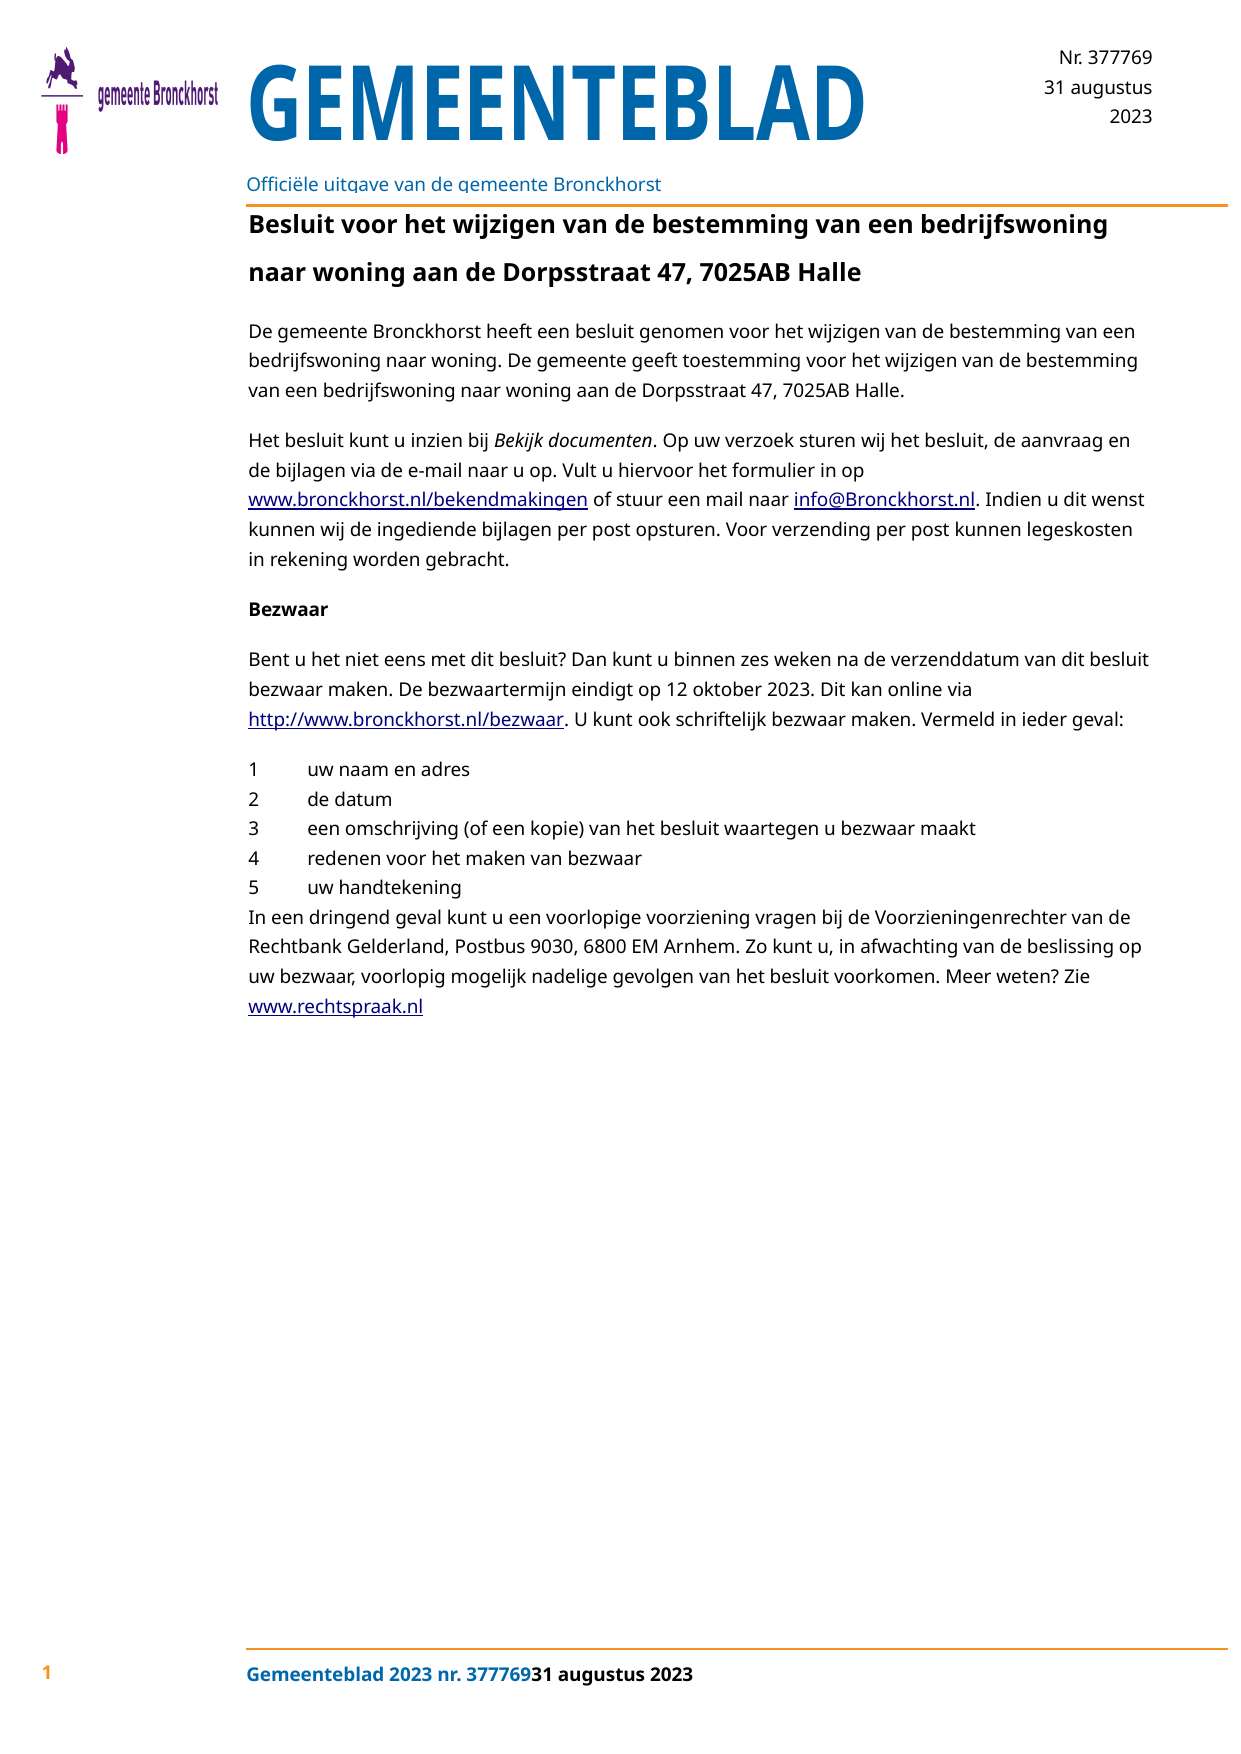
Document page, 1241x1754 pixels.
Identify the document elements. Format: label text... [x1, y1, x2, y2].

text De gemeente Bronckhorst heeft een besluit genomen voor het wijzigen van de bestemming van een bedrijfswoning naar woning. De gemeente geeft toestemming voor het wijzigen van de bestemming van een bedrijfswoning naar woning aan de Dorpsstraat 47, 7025AB Halle. [248, 318, 1152, 403]
list de datum [248, 786, 1152, 812]
text Bezwaar [248, 596, 1152, 622]
list uw handtekening [248, 874, 1152, 900]
text Besluit voor het wijzigen van de bestemming van een bedrijfswoning naar woning aan de Dorpsstraat 47, 7025AB Halle [248, 207, 1152, 288]
list een omschrijving (of een kopie) van het besluit waartegen u bezwaar maakt [248, 815, 1152, 841]
list uw naam en adres [248, 756, 1152, 782]
list redenen voor het maken van bezwaar [248, 845, 1152, 871]
picture [41, 47, 231, 172]
text Bent u het niet eens met dit besluit? Dan kunt u binnen zes weken na de verzenddatum van dit besluit bezwaar maken. De bezwaartermijn eindigt op 12 oktober 2023. Dit kan online via http://www.bronckhorst.nl/bezwaar. U kunt ook schriftelijk bezwaar maken. Vermeld in ieder geval: [248, 647, 1152, 732]
text In een dringend geval kunt u een voorlopige voorziening vragen bij de Voorzieningenrechter van de Rechtbank Gelderland, Postbus 9030, 6800 EM Arnhem. Zo kunt u, in afwachting van de beslissing op uw bezwaar, voorlopig mogelijk nadelige gevolgen van het besluit voorkomen. Meer weten? Zie www.rechtspraak.nl [248, 904, 1152, 1019]
text Het besluit kunt u inzien bij Bekijk documenten. Op uw verzoek sturen wij het besluit, de aanvraag en de bijlagen via de e-mail naar u op. Vult u hiervoor het formulier in op www.bronckhorst.nl/bekendmakingen of stuur een mail naar info@Bronckhorst.nl. Indien u dit wenst kunnen wij de ingediende bijlagen per post opsturen. Voor verzending per post kunnen legeskosten in rekening worden gebracht. [248, 427, 1152, 572]
